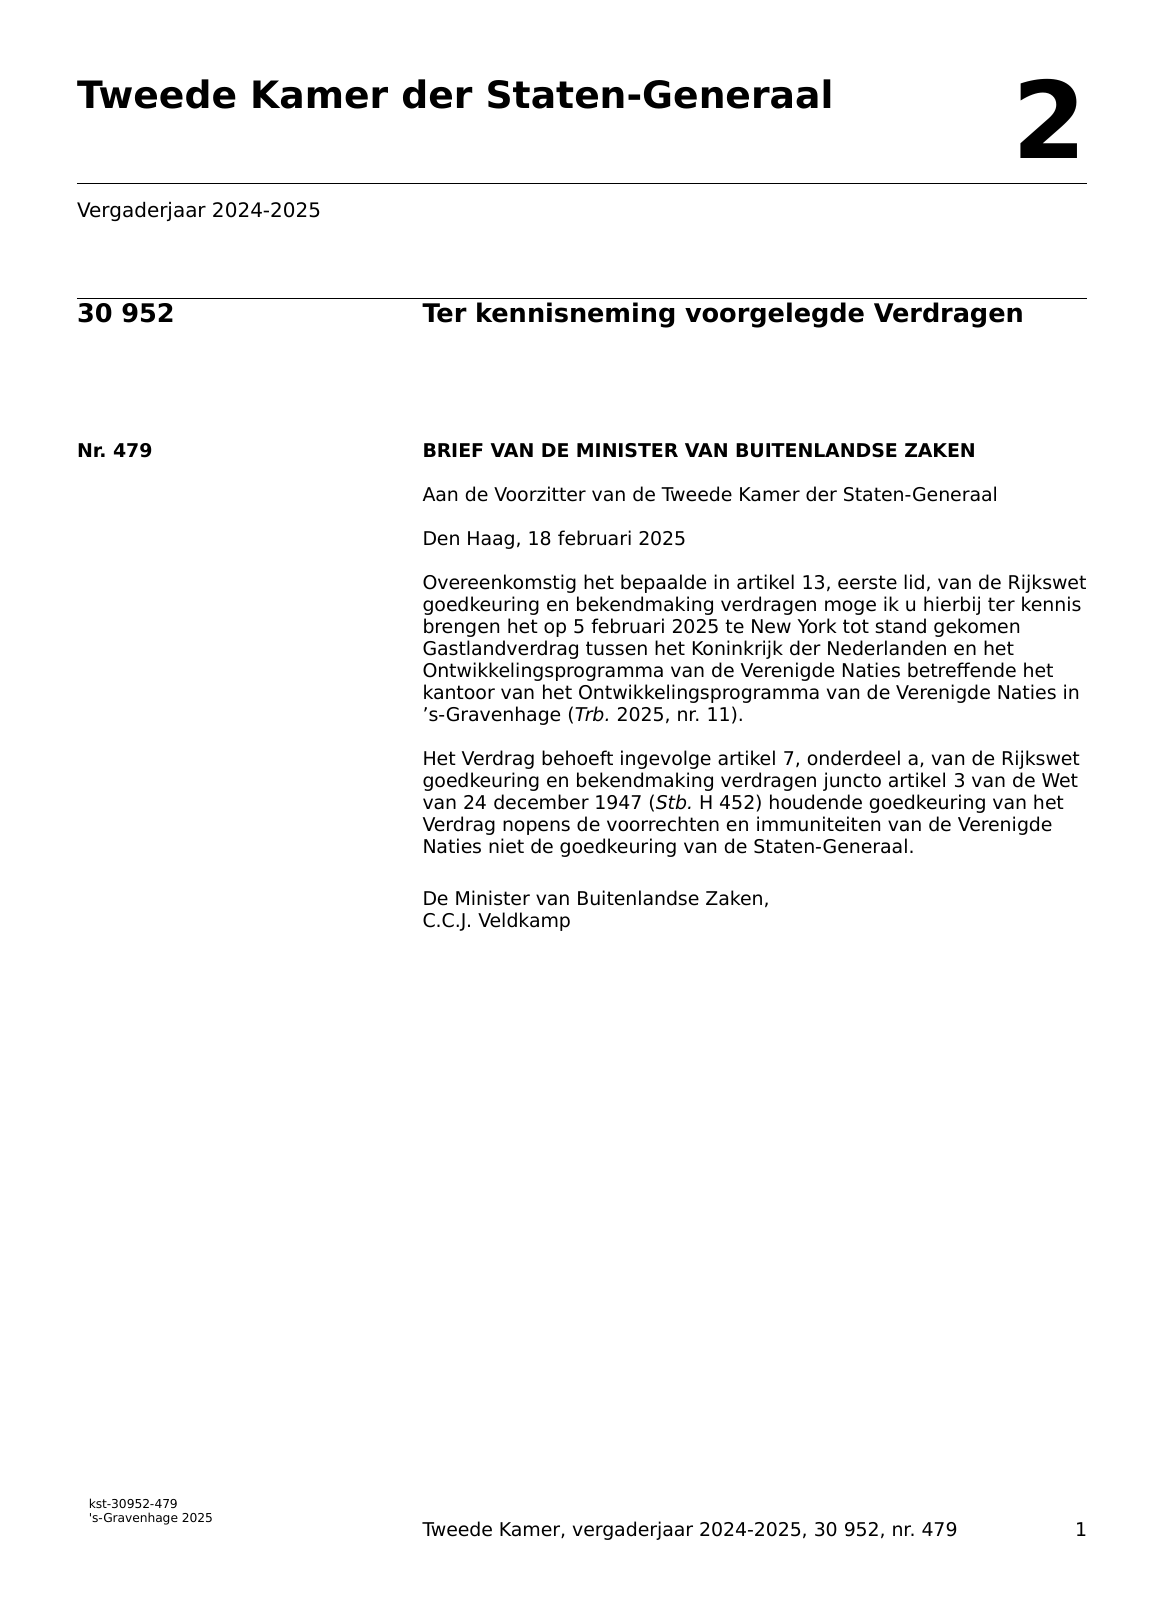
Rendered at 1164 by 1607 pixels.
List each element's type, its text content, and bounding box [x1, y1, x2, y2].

table_header 2 [886, 59, 1087, 183]
table_header Tweede Kamer der Staten-Generaal [77, 59, 886, 183]
text Overeenkomstig het bepaalde in artikel 13, eerste lid, van de Rijkswet goedkeuring en bekendmaking verdragen moge ik u hierbij ter kennis brengen het op 5 februari 2025 te New York tot stand gekomen Gastlandverdrag tussen het Koninkrijk der Nederlanden en het Ontwikkelingsprogramma van de Verenigde Naties betreffende het kantoor van het Ontwikkelingsprogramma van de Verenigde Naties in ’s-Gravenhage (Trb. 2025, nr. 11). [422, 572, 1087, 726]
subtitle Nr. 479 BRIEF VAN DE MINISTER VAN BUITENLANDSE ZAKEN [77, 440, 1087, 462]
text Het Verdrag behoeft ingevolge artikel 7, onderdeel a, van de Rijkswet goedkeuring en bekendmaking verdragen juncto artikel 3 van de Wet van 24 december 1947 (Stb. H 452) houdende goedkeuring van het Verdrag nopens de voorrechten en immuniteiten van de Verenigde Naties niet de goedkeuring van de Staten-Generaal. [422, 748, 1087, 858]
subtitle 30 952 Ter kennisneming voorgelegde Verdragen [77, 299, 1087, 329]
text De Minister van Buitenlandse Zaken, C.C.J. Veldkamp [422, 888, 1087, 932]
text Den Haag, 18 februari 2025 [422, 528, 1087, 550]
table_cell Vergaderjaar 2024-2025 [77, 184, 1087, 298]
text Aan de Voorzitter van de Tweede Kamer der Staten-Generaal [422, 484, 1087, 506]
text kst-30952-479 [88, 1497, 323, 1511]
text 's-Gravenhage 2025 [88, 1511, 323, 1525]
